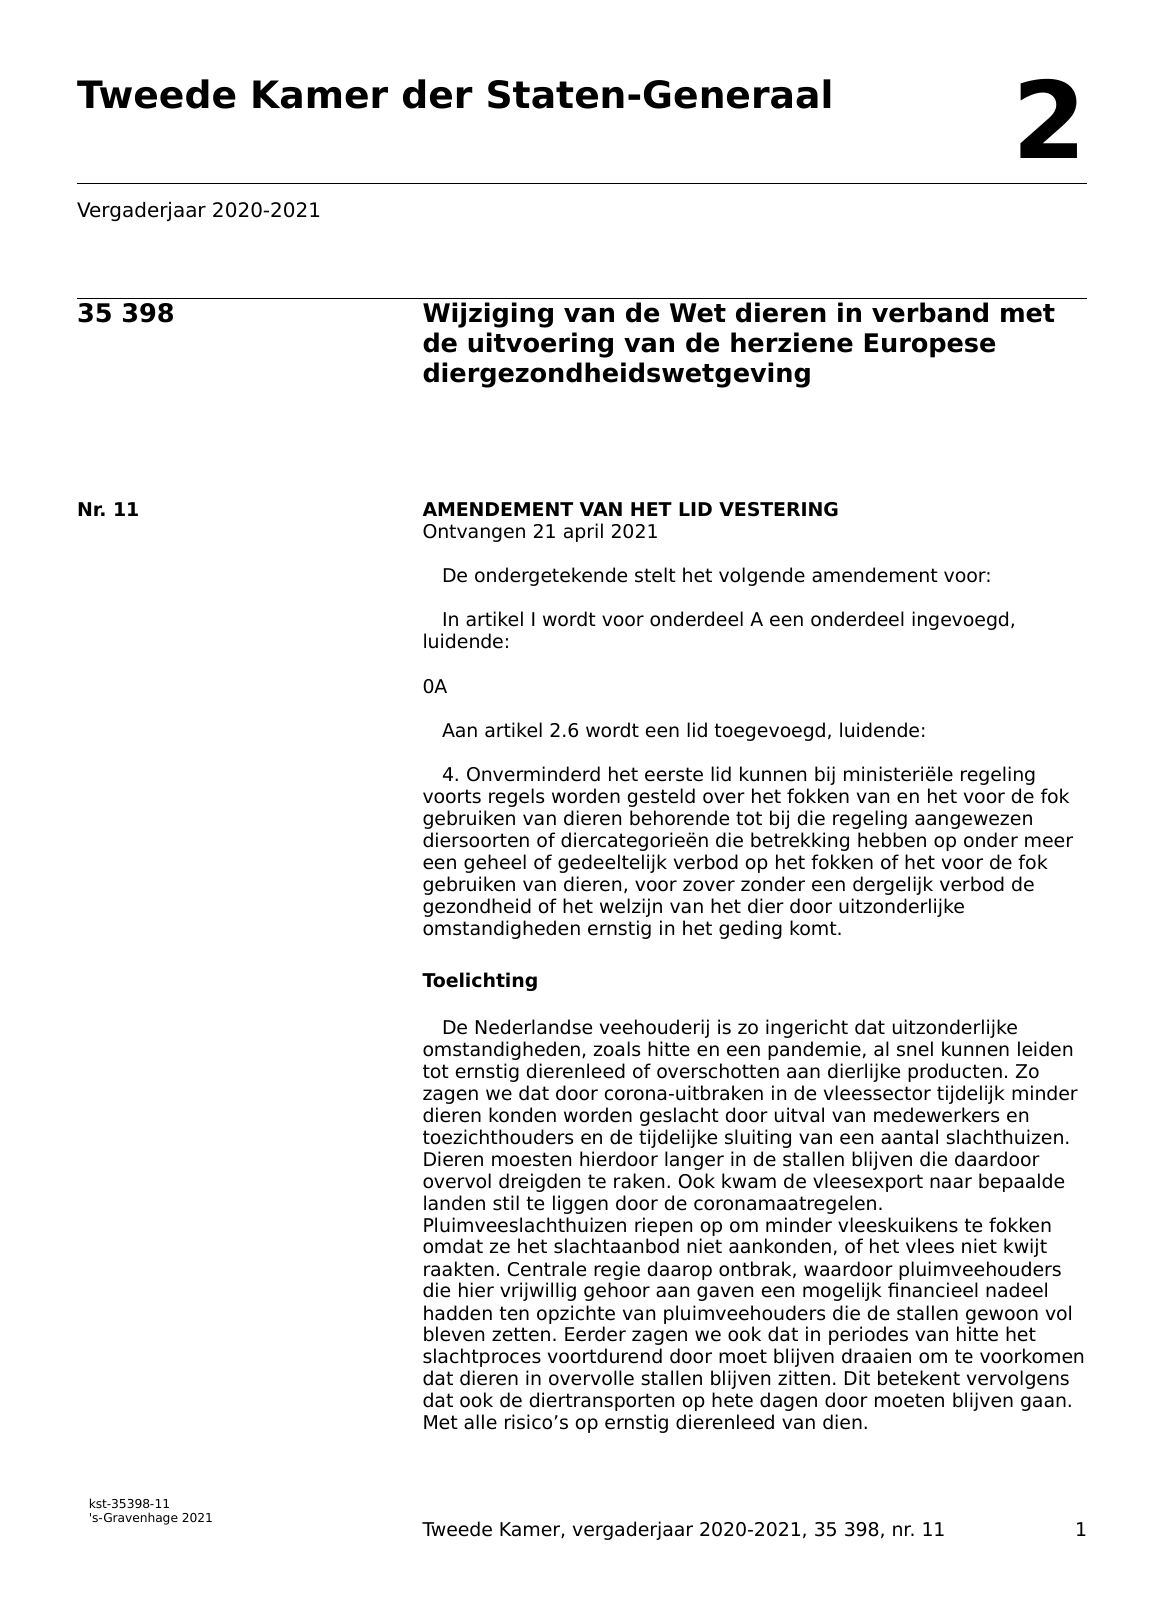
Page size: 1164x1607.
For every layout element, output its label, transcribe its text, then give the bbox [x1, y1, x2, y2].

subtitle 35 398 Wijziging van de Wet dieren in verband met de uitvoering van de herziene Europese diergezondheidswetgeving [77, 299, 1087, 388]
table_header 2 [886, 59, 1087, 183]
text Aan artikel 2.6 wordt een lid toegevoegd, luidende: [422, 720, 1087, 742]
text De Nederlandse veehouderij is zo ingericht dat uitzonderlijke omstandigheden, zoals hitte en een pandemie, al snel kunnen leiden tot ernstig dierenleed of overschotten aan dierlijke producten. Zo zagen we dat door corona-uitbraken in de vleessector tijdelijk minder dieren konden worden geslacht door uitval van medewerkers en toezichthouders en de tijdelijke sluiting van een aantal slachthuizen. Dieren moesten hierdoor langer in de stallen blijven die daardoor overvol dreigden te raken. Ook kwam de vleesexport naar bepaalde landen stil te liggen door de coronamaatregelen. Pluimveeslachthuizen riepen op om minder vleeskuikens te fokken omdat ze het slachtaanbod niet aankonden, of het vlees niet kwijt raakten. Centrale regie daarop ontbrak, waardoor pluimveehouders die hier vrijwillig gehoor aan gaven een mogelijk financieel nadeel hadden ten opzichte van pluimveehouders die de stallen gewoon vol bleven zetten. Eerder zagen we ook dat in periodes van hitte het slachtproces voortdurend door moet blijven draaien om te voorkomen dat dieren in overvolle stallen blijven zitten. Dit betekent vervolgens dat ook de diertransporten op hete dagen door moeten blijven gaan. Met alle risico’s op ernstig dierenleed van dien. [422, 1017, 1087, 1434]
text Ontvangen 21 april 2021 [422, 521, 1087, 543]
text In artikel I wordt voor onderdeel A een onderdeel ingevoegd, luidende: [422, 609, 1087, 653]
text De ondergetekende stelt het volgende amendement voor: [422, 565, 1087, 587]
text 0A [422, 676, 1087, 697]
text kst-35398-11 [88, 1497, 323, 1511]
text 4. Onverminderd het eerste lid kunnen bij ministeriële regeling voorts regels worden gesteld over het fokken van en het voor de fok gebruiken van dieren behorende tot bij die regeling aangewezen diersoorten of diercategorieën die betrekking hebben op onder meer een geheel of gedeeltelijk verbod op het fokken of het voor de fok gebruiken van dieren, voor zover zonder een dergelijk verbod de gezondheid of het welzijn van het dier door uitzonderlijke omstandigheden ernstig in het geding komt. [422, 764, 1087, 940]
text 's-Gravenhage 2021 [88, 1511, 323, 1525]
table_cell Vergaderjaar 2020-2021 [77, 184, 1087, 298]
table_header Tweede Kamer der Staten-Generaal [77, 59, 886, 183]
subtitle Nr. 11 AMENDEMENT VAN HET LID VESTERING [77, 499, 1087, 521]
subtitle Toelichting [422, 970, 1087, 992]
